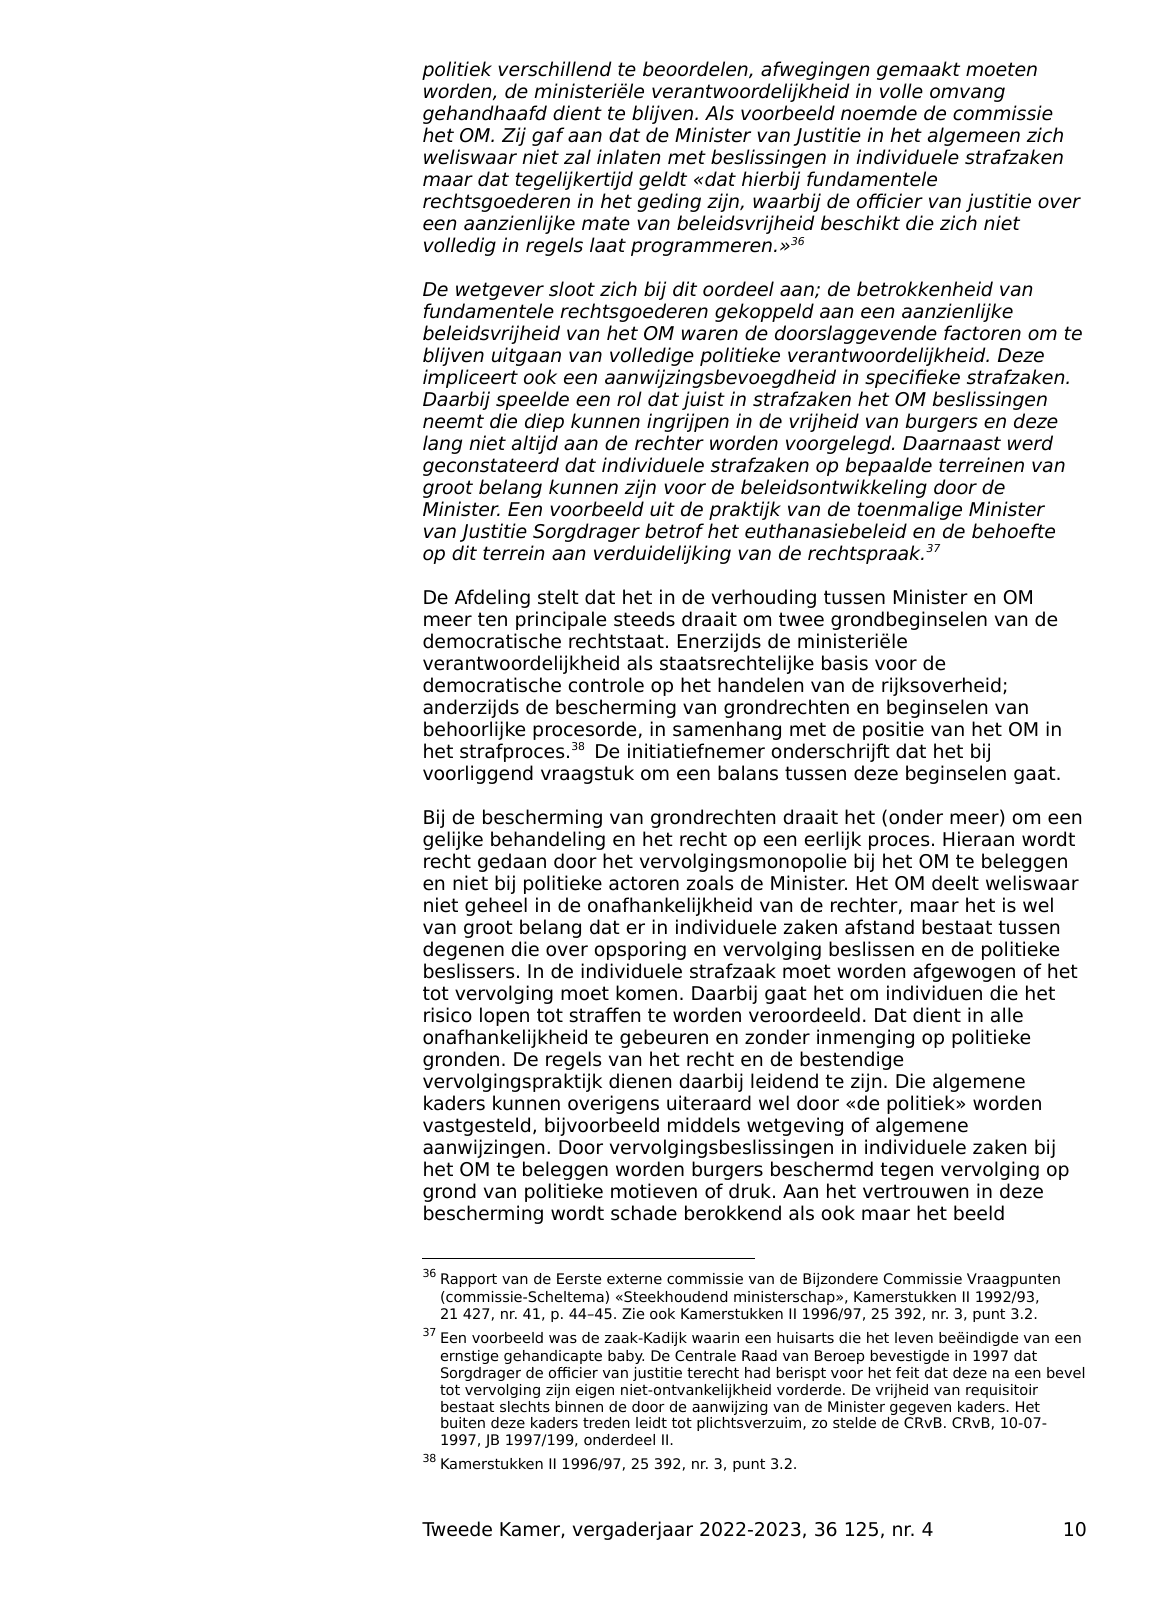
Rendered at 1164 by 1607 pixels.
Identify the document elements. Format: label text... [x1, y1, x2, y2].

text De Afdeling stelt dat het in de verhouding tussen Minister en OM meer ten principale steeds draait om twee grondbeginselen van de democratische rechtstaat. Enerzijds de ministeriële verantwoordelijkheid als staatsrechtelijke basis voor de democratische controle op het handelen van de rijksoverheid; anderzijds de bescherming van grondrechten en beginselen van behoorlijke procesorde, in samenhang met de positie van het OM in het strafproces. De initiatiefnemer onderschrijft dat het bij voorliggend vraagstuk om een balans tussen deze beginselen gaat. [422, 587, 1087, 785]
text Kamerstukken II 1996/97, 25 392, nr. 3, punt 3.2. [422, 1452, 1087, 1474]
text Een voorbeeld was de zaak-Kadijk waarin een huisarts die het leven beëindigde van een ernstige gehandicapte baby. De Centrale Raad van Beroep bevestigde in 1997 dat Sorgdrager de officier van justitie terecht had berispt voor het feit dat deze na een bevel tot vervolging zijn eigen niet-ontvankelijkheid vorderde. De vrijheid van requisitoir bestaat slechts binnen de door de aanwijzing van de Minister gegeven kaders. Het buiten deze kaders treden leidt tot plichtsverzuim, zo stelde de CRvB. CRvB, 10-07-1997, JB 1997/199, onderdeel II. [422, 1326, 1087, 1449]
text politiek verschillend te beoordelen, afwegingen gemaakt moeten worden, de ministeriële verantwoordelijkheid in volle omvang gehandhaafd dient te blijven. Als voorbeeld noemde de commissie het OM. Zij gaf aan dat de Minister van Justitie in het algemeen zich weliswaar niet zal inlaten met beslissingen in individuele strafzaken maar dat tegelijkertijd geldt «dat hierbij fundamentele rechtsgoederen in het geding zijn, waarbij de officier van justitie over een aanzienlijke mate van beleidsvrijheid beschikt die zich niet volledig in regels laat programmeren.» [422, 59, 1087, 257]
text De wetgever sloot zich bij dit oordeel aan; de betrokkenheid van fundamentele rechtsgoederen gekoppeld aan een aanzienlijke beleidsvrijheid van het OM waren de doorslaggevende factoren om te blijven uitgaan van volledige politieke verantwoordelijkheid. Deze impliceert ook een aanwijzingsbevoegdheid in specifieke strafzaken. Daarbij speelde een rol dat juist in strafzaken het OM beslissingen neemt die diep kunnen ingrijpen in de vrijheid van burgers en deze lang niet altijd aan de rechter worden voorgelegd. Daarnaast werd geconstateerd dat individuele strafzaken op bepaalde terreinen van groot belang kunnen zijn voor de beleidsontwikkeling door de Minister. Een voorbeeld uit de praktijk van de toenmalige Minister van Justitie Sorgdrager betrof het euthanasiebeleid en de behoefte op dit terrein aan verduidelijking van de rechtspraak. [422, 279, 1087, 565]
text Bij de bescherming van grondrechten draait het (onder meer) om een gelijke behandeling en het recht op een eerlijk proces. Hieraan wordt recht gedaan door het vervolgingsmonopolie bij het OM te beleggen en niet bij politieke actoren zoals de Minister. Het OM deelt weliswaar niet geheel in de onafhankelijkheid van de rechter, maar het is wel van groot belang dat er in individuele zaken afstand bestaat tussen degenen die over opsporing en vervolging beslissen en de politieke beslissers. In de individuele strafzaak moet worden afgewogen of het tot vervolging moet komen. Daarbij gaat het om individuen die het risico lopen tot straffen te worden veroordeeld. Dat dient in alle onafhankelijkheid te gebeuren en zonder inmenging op politieke gronden. De regels van het recht en de bestendige vervolgingspraktijk dienen daarbij leidend te zijn. Die algemene kaders kunnen overigens uiteraard wel door «de politiek» worden vastgesteld, bijvoorbeeld middels wetgeving of algemene aanwijzingen. Door vervolgingsbeslissingen in individuele zaken bij het OM te beleggen worden burgers beschermd tegen vervolging op grond van politieke motieven of druk. Aan het vertrouwen in deze bescherming wordt schade berokkend als ook maar het beeld [422, 807, 1087, 1224]
text Rapport van de Eerste externe commissie van de Bijzondere Commissie Vraagpunten (commissie-Scheltema) «Steekhoudend ministerschap», Kamerstukken II 1992/93, 21 427, nr. 41, p. 44–45. Zie ook Kamerstukken II 1996/97, 25 392, nr. 3, punt 3.2. [422, 1267, 1087, 1323]
